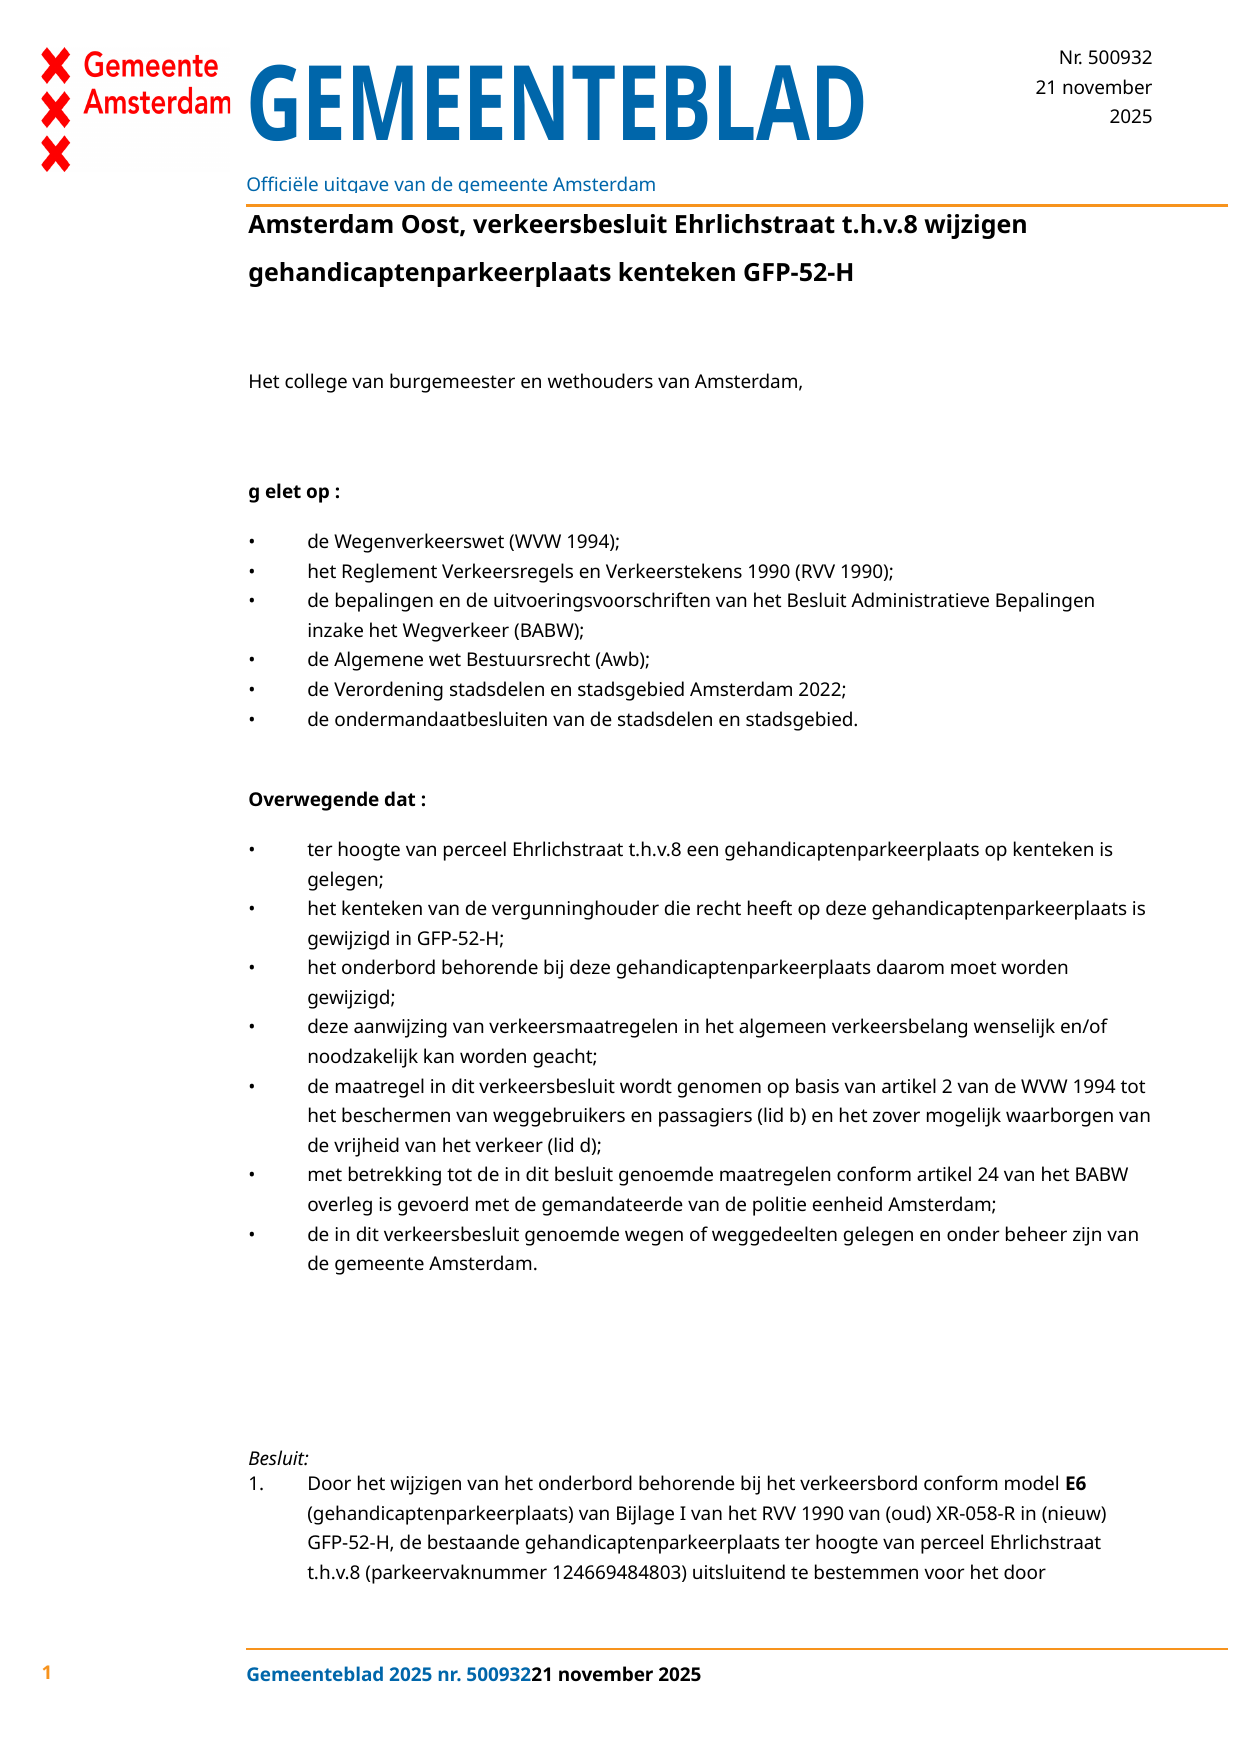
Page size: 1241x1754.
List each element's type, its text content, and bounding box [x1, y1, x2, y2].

list ter hoogte van perceel Ehrlichstraat t.h.v.8 een gehandicaptenparkeerplaats op kenteken is gelegen; [248, 836, 1152, 891]
list Door het wijzigen van het onderbord behorende bij het verkeersbord conform model E6 (gehandicaptenparkeerplaats) van Bijlage I van het RVV 1990 van (oud) XR-058-R in (nieuw) GFP-52-H, de bestaande gehandicaptenparkeerplaats ter hoogte van perceel Ehrlichstraat t.h.v.8 (parkeervaknummer 124669484803) uitsluitend te bestemmen voor het door [248, 1470, 1152, 1585]
list het kenteken van de vergunninghouder die recht heeft op deze gehandicaptenparkeerplaats is gewijzigd in GFP-52-H; [248, 895, 1152, 951]
picture [41, 47, 231, 172]
list met betrekking tot de in dit besluit genoemde maatregelen conform artikel 24 van het BABW overleg is gevoerd met de gemandateerde van de politie eenheid Amsterdam; [248, 1162, 1152, 1217]
list de Verordening stadsdelen en stadsgebied Amsterdam 2022; [248, 676, 1152, 702]
list deze aanwijzing van verkeersmaatregelen in het algemeen verkeersbelang wenselijk en/of noodzakelijk kan worden geacht; [248, 1014, 1152, 1069]
list de ondermandaatbesluiten van de stadsdelen en stadsgebied. [248, 706, 1152, 731]
list de maatregel in dit verkeersbesluit wordt genomen op basis van artikel 2 van de WVW 1994 tot het beschermen van weggebruikers en passagiers (lid b) en het zover mogelijk waarborgen van de vrijheid van het verkeer (lid d); [248, 1073, 1152, 1158]
text Overwegende dat : [248, 786, 1152, 811]
list het Reglement Verkeersregels en Verkeerstekens 1990 (RVV 1990); [248, 558, 1152, 583]
text Het college van burgemeester en wethouders van Amsterdam, [248, 368, 1152, 394]
list de bepalingen en de uitvoeringsvoorschriften van het Besluit Administratieve Bepalingen inzake het Wegverkeer (BABW); [248, 587, 1152, 643]
text Amsterdam Oost, verkeersbesluit Ehrlichstraat t.h.v.8 wijzigen gehandicaptenparkeerplaats kenteken GFP-52-H [248, 207, 1152, 288]
list de Algemene wet Bestuursrecht (Awb); [248, 647, 1152, 672]
list de in dit verkeersbesluit genoemde wegen of weggedeelten gelegen en onder beheer zijn van de gemeente Amsterdam. [248, 1221, 1152, 1276]
list het onderbord behorende bij deze gehandicaptenparkeerplaats daarom moet worden gewijzigd; [248, 954, 1152, 1010]
text g elet op : [248, 478, 1152, 503]
list de Wegenverkeerswet (WVW 1994); [248, 528, 1152, 554]
text Besluit: [248, 1445, 1152, 1470]
